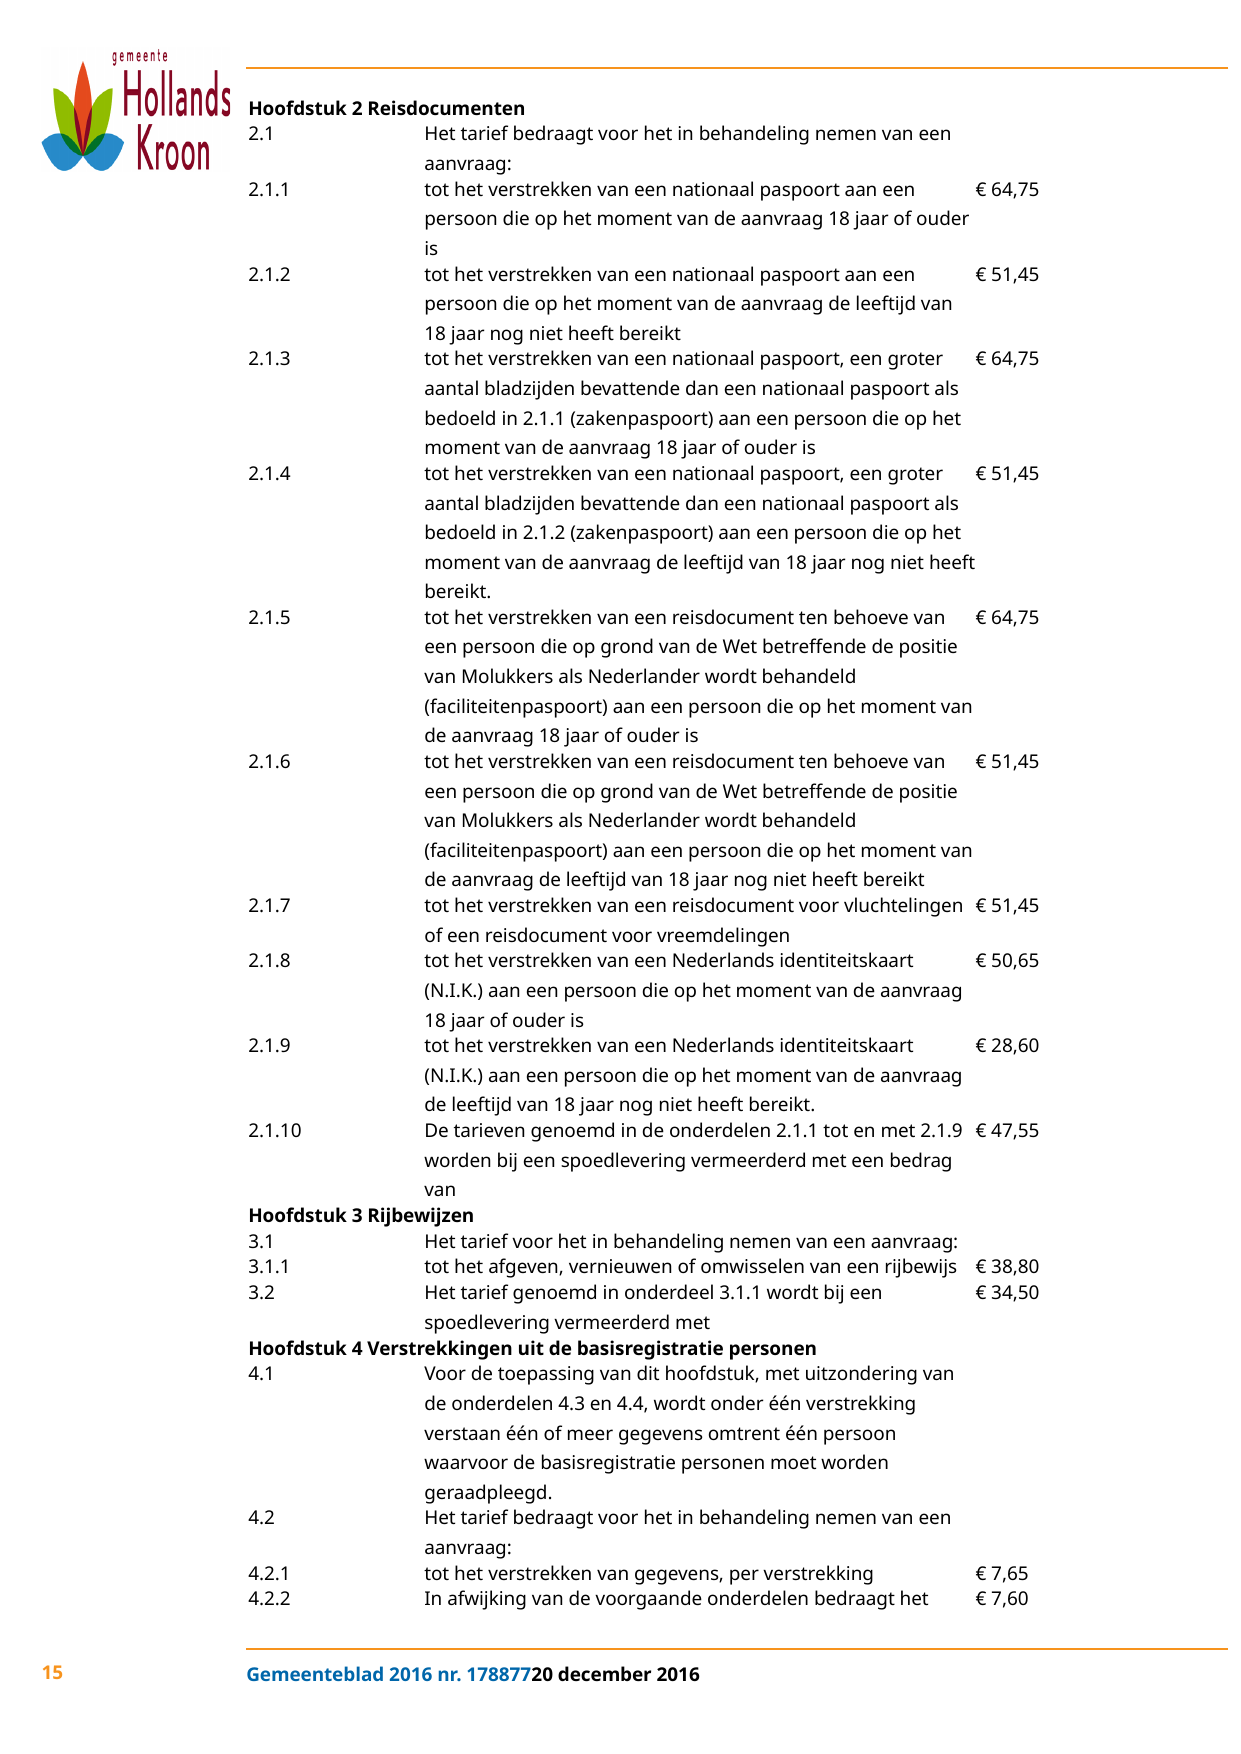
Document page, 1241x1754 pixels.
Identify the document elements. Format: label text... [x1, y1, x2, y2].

table_cell 3.1.1 [248, 1254, 424, 1279]
table_cell 2.1.2 [248, 261, 424, 346]
table_cell € 64,75 [975, 604, 1152, 748]
table_cell 2.1.3 [248, 346, 424, 460]
table_cell 2.1.10 [248, 1118, 424, 1202]
table_cell 2.1 [248, 121, 424, 176]
picture [41, 47, 231, 172]
table_cell 2.1.9 [248, 1033, 424, 1117]
table_cell € 51,45 [975, 460, 1152, 604]
table_cell 4.1 [248, 1361, 424, 1504]
table_cell Hoofdstuk 2 Reisdocumenten [248, 95, 1152, 121]
table_cell € 28,60 [975, 1033, 1152, 1117]
table_cell 2.1.5 [248, 604, 424, 748]
table_cell 2.1.6 [248, 748, 424, 892]
table_cell tot het verstrekken van een nationaal paspoort, een groter aantal bladzijden bevattende dan een nationaal paspoort als bedoeld in 2.1.2 (zakenpaspoort) aan een persoon die op het moment van de aanvraag de leeftijd van 18 jaar nog niet heeft bereikt. [424, 460, 975, 604]
table_cell € 34,50 [975, 1280, 1152, 1335]
table_cell 4.2.1 [248, 1560, 424, 1586]
table_cell De tarieven genoemd in de onderdelen 2.1.1 tot en met 2.1.9 worden bij een spoedlevering vermeerderd met een bedrag van [424, 1118, 975, 1202]
table_cell 2.1.1 [248, 176, 424, 261]
table_cell 4.2.2 [248, 1586, 424, 1611]
table_cell [975, 1361, 1152, 1504]
table_cell 4.2 [248, 1505, 424, 1560]
table_cell € 7,65 [975, 1560, 1152, 1586]
table_cell € 64,75 [975, 346, 1152, 460]
table_cell € 64,75 [975, 176, 1152, 261]
table_cell € 38,80 [975, 1254, 1152, 1279]
table_cell 2.1.4 [248, 460, 424, 604]
table_cell tot het verstrekken van een Nederlands identiteitskaart (N.I.K.) aan een persoon die op het moment van de aanvraag 18 jaar of ouder is [424, 948, 975, 1032]
table_cell € 51,45 [975, 261, 1152, 346]
table_cell [975, 1228, 1152, 1254]
table_cell € 47,55 [975, 1118, 1152, 1202]
table_cell € 51,45 [975, 892, 1152, 948]
table_cell tot het verstrekken van een reisdocument ten behoeve van een persoon die op grond van de Wet betreffende de positie van Molukkers als Nederlander wordt behandeld (faciliteitenpaspoort) aan een persoon die op het moment van de aanvraag 18 jaar of ouder is [424, 604, 975, 748]
table_cell [975, 121, 1152, 176]
table_cell In afwijking van de voorgaande onderdelen bedraagt het [424, 1586, 975, 1611]
table_cell Het tarief bedraagt voor het in behandeling nemen van een aanvraag: [424, 1505, 975, 1560]
table_cell € 51,45 [975, 748, 1152, 892]
table_cell € 50,65 [975, 948, 1152, 1032]
table_cell Het tarief bedraagt voor het in behandeling nemen van een aanvraag: [424, 121, 975, 176]
table_cell Het tarief voor het in behandeling nemen van een aanvraag: [424, 1228, 975, 1254]
table_cell Het tarief genoemd in onderdeel 3.1.1 wordt bij een spoedlevering vermeerderd met [424, 1280, 975, 1335]
table_cell 2.1.8 [248, 948, 424, 1032]
table_cell 3.1 [248, 1228, 424, 1254]
table_cell tot het verstrekken van gegevens, per verstrekking [424, 1560, 975, 1586]
table_cell tot het afgeven, vernieuwen of omwisselen van een rijbewijs [424, 1254, 975, 1279]
table_cell Voor de toepassing van dit hoofdstuk, met uitzondering van de onderdelen 4.3 en 4.4, wordt onder één verstrekking verstaan één of meer gegevens omtrent één persoon waarvoor de basisregistratie personen moet worden geraadpleegd. [424, 1361, 975, 1504]
table_cell tot het verstrekken van een nationaal paspoort, een groter aantal bladzijden bevattende dan een nationaal paspoort als bedoeld in 2.1.1 (zakenpaspoort) aan een persoon die op het moment van de aanvraag 18 jaar of ouder is [424, 346, 975, 460]
table_cell tot het verstrekken van een nationaal paspoort aan een persoon die op het moment van de aanvraag de leeftijd van 18 jaar nog niet heeft bereikt [424, 261, 975, 346]
table_cell tot het verstrekken van een reisdocument ten behoeve van een persoon die op grond van de Wet betreffende de positie van Molukkers als Nederlander wordt behandeld (faciliteitenpaspoort) aan een persoon die op het moment van de aanvraag de leeftijd van 18 jaar nog niet heeft bereikt [424, 748, 975, 892]
table_cell tot het verstrekken van een reisdocument voor vluchtelingen of een reisdocument voor vreemdelingen [424, 892, 975, 948]
table_cell tot het verstrekken van een nationaal paspoort aan een persoon die op het moment van de aanvraag 18 jaar of ouder is [424, 176, 975, 261]
table_cell € 7,60 [975, 1586, 1152, 1611]
table_cell Hoofdstuk 3 Rijbewijzen [248, 1202, 1152, 1228]
table_cell 2.1.7 [248, 892, 424, 948]
table_cell tot het verstrekken van een Nederlands identiteitskaart (N.I.K.) aan een persoon die op het moment van de aanvraag de leeftijd van 18 jaar nog niet heeft bereikt. [424, 1033, 975, 1117]
table_cell [975, 1505, 1152, 1560]
table_cell Hoofdstuk 4 Verstrekkingen uit de basisregistratie personen [248, 1335, 1152, 1361]
table_cell 3.2 [248, 1280, 424, 1335]
